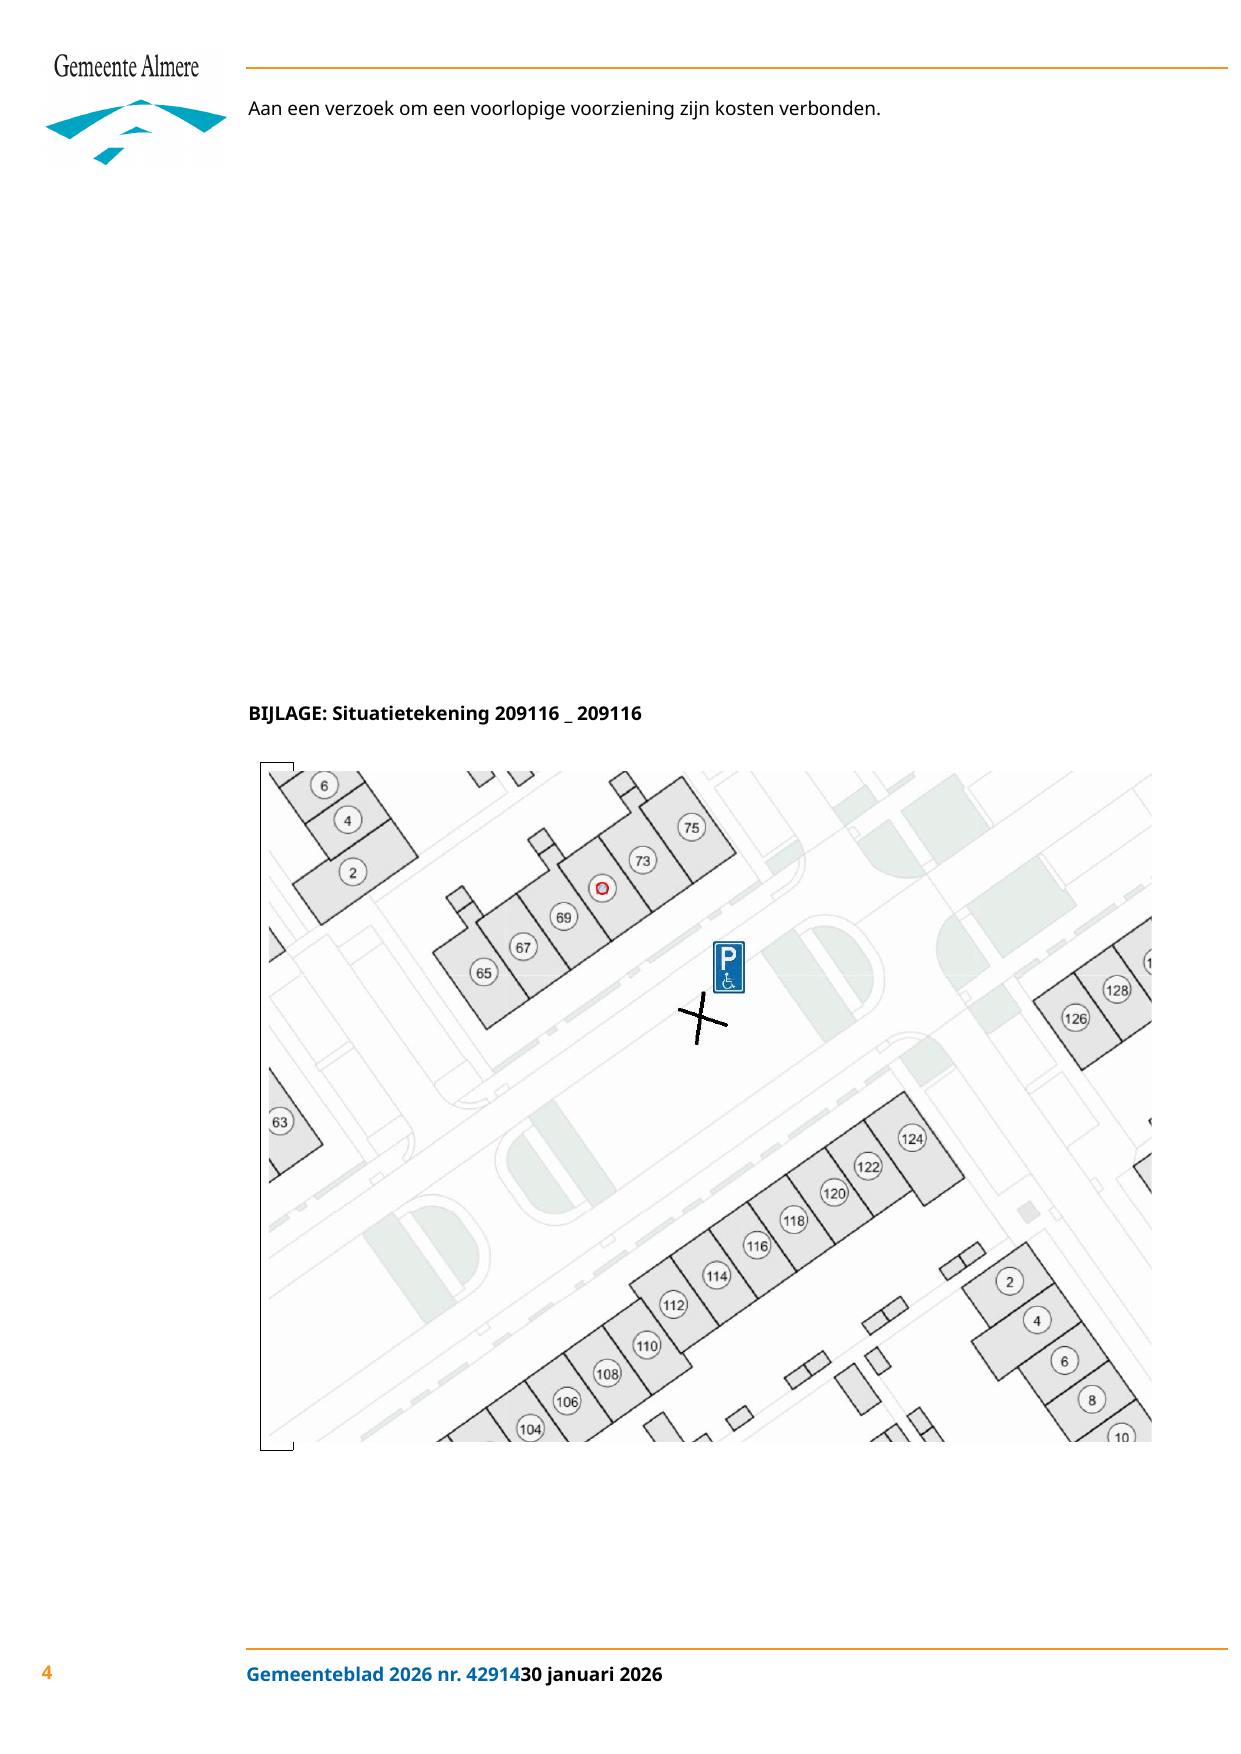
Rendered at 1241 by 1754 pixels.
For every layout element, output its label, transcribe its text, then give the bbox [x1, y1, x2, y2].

text BIJLAGE: Situatietekening 209116 _ 209116 [248, 700, 1152, 726]
picture [41, 47, 231, 172]
text Aan een verzoek om een voorlopige voorziening zijn kosten verbonden. [248, 95, 1152, 121]
picture [268, 771, 1152, 1442]
